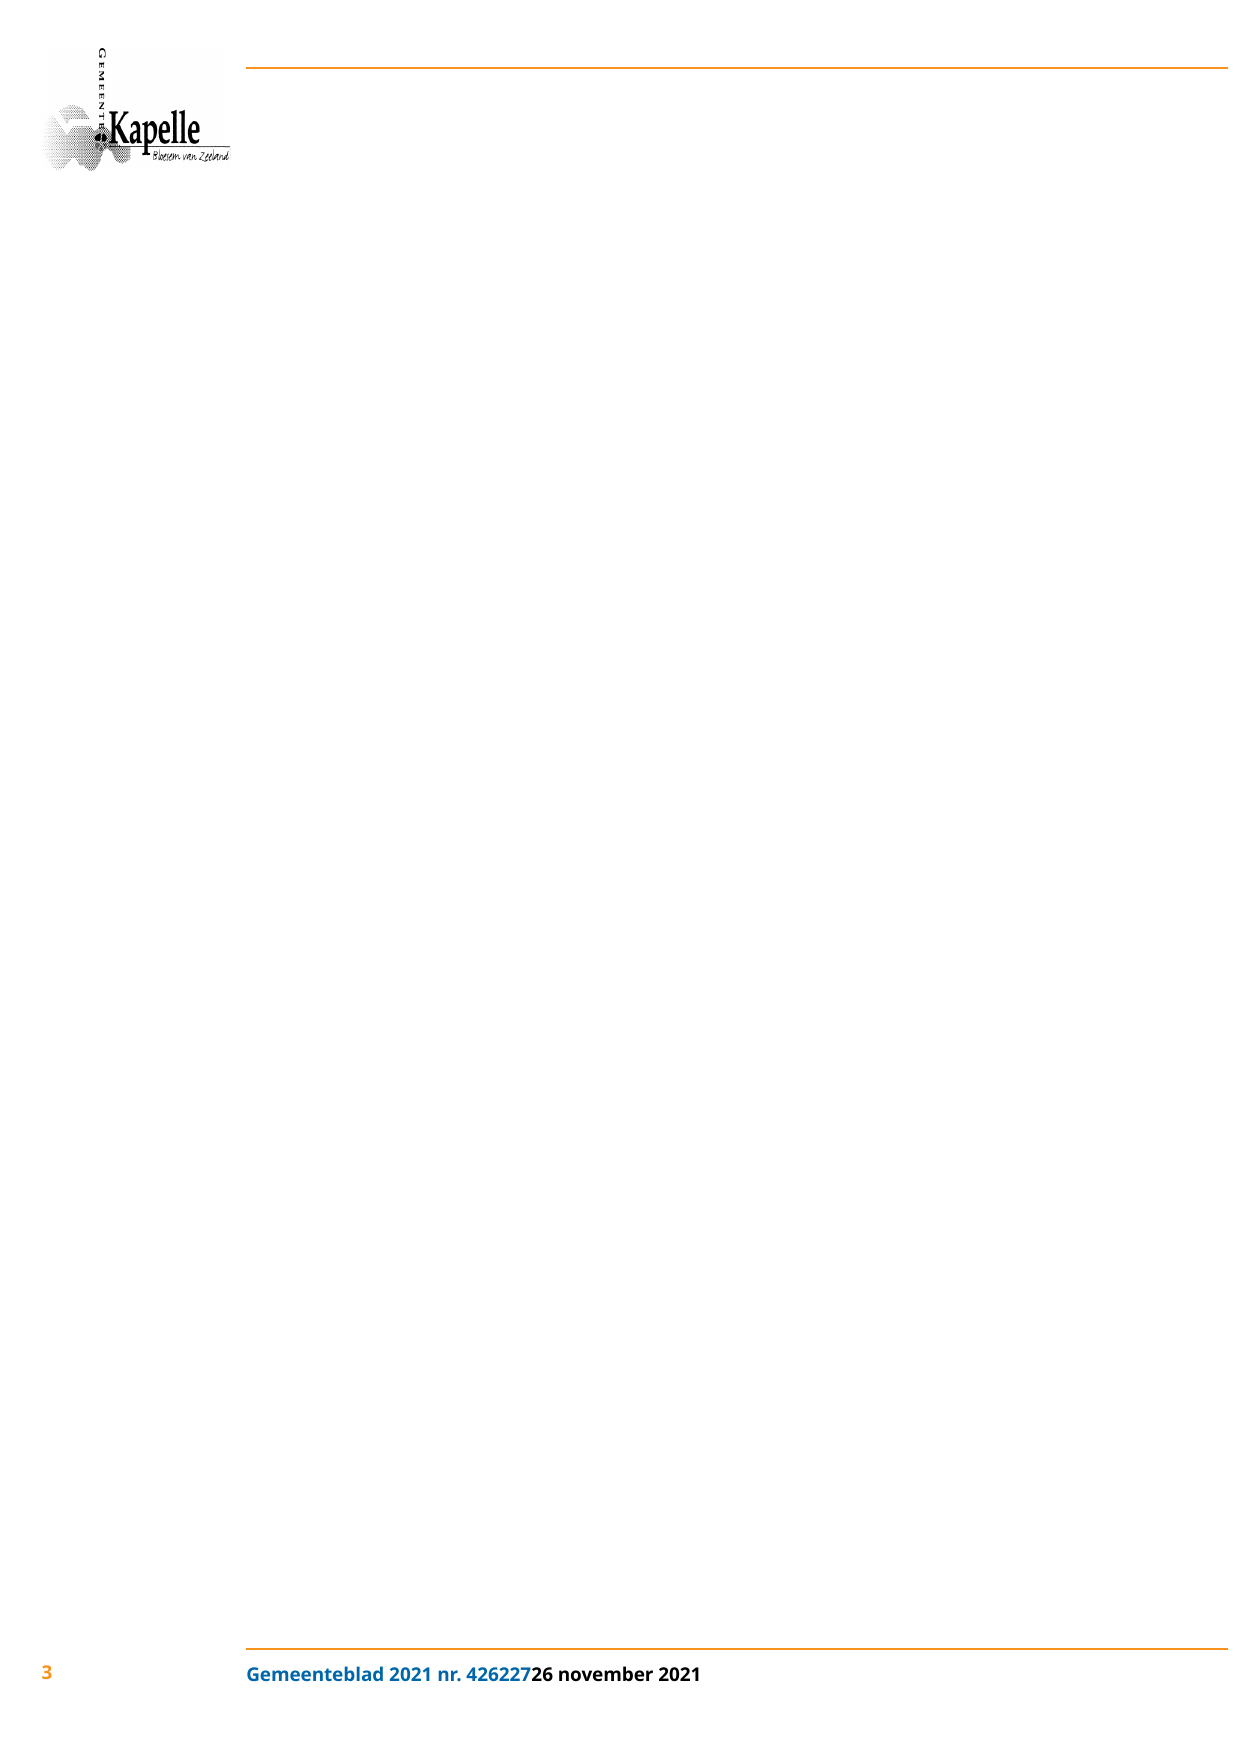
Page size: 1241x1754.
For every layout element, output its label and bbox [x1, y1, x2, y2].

picture [41, 47, 231, 172]
